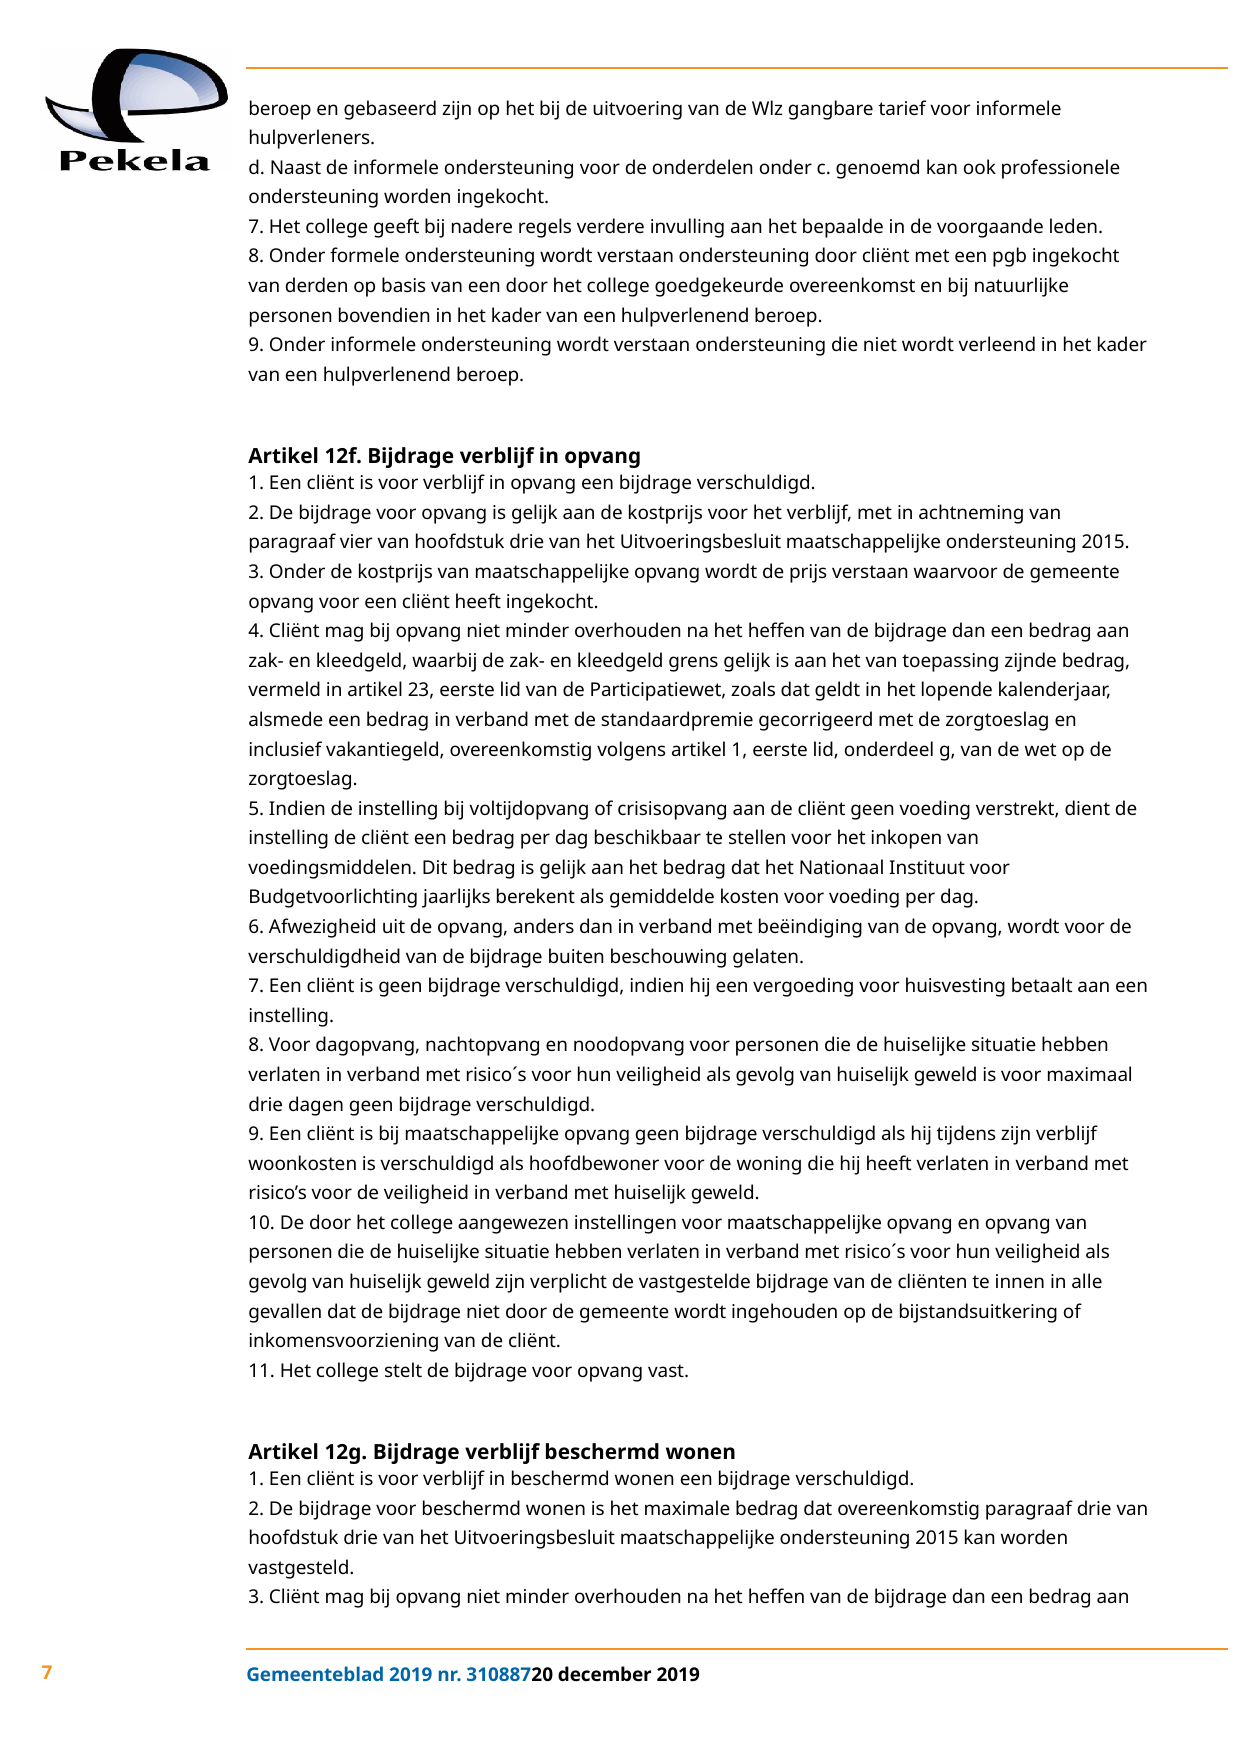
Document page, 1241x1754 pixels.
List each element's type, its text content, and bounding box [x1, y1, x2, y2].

text 8. Voor dagopvang, nachtopvang en noodopvang voor personen die de huiselijke situatie hebben verlaten in verband met risico´s voor hun veiligheid als gevolg van huiselijk geweld is voor maximaal drie dagen geen bijdrage verschuldigd. [248, 1032, 1152, 1116]
text 7. Het college geeft bij nadere regels verdere invulling aan het bepaalde in de voorgaande leden. [248, 213, 1152, 239]
text 5. Indien de instelling bij voltijdopvang of crisisopvang aan de cliënt geen voeding verstrekt, dient de instelling de cliënt een bedrag per dag beschikbaar te stellen voor het inkopen van voedingsmiddelen. Dit bedrag is gelijk aan het bedrag dat het Nationaal Instituut voor Budgetvoorlichting jaarlijks berekent als gemiddelde kosten voor voeding per dag. [248, 795, 1152, 909]
text Artikel 12f. Bijdrage verblijf in opvang [248, 441, 1152, 469]
text 9. Een cliënt is bij maatschappelijke opvang geen bijdrage verschuldigd als hij tijdens zijn verblijf woonkosten is verschuldigd als hoofdbewoner voor de woning die hij heeft verlaten in verband met risico’s voor de veiligheid in verband met huiselijk geweld. [248, 1120, 1152, 1205]
text Artikel 12g. Bijdrage verblijf beschermd wonen [248, 1437, 1152, 1465]
text d. Naast de informele ondersteuning voor de onderdelen onder c. genoemd kan ook professionele ondersteuning worden ingekocht. [248, 154, 1152, 209]
text 9. Onder informele ondersteuning wordt verstaan ondersteuning die niet wordt verleend in het kader van een hulpverlenend beroep. [248, 331, 1152, 387]
text 8. Onder formele ondersteuning wordt verstaan ondersteuning door cliënt met een pgb ingekocht van derden op basis van een door het college goedgekeurde overeenkomst en bij natuurlijke personen bovendien in het kader van een hulpverlenend beroep. [248, 243, 1152, 328]
text 2. De bijdrage voor opvang is gelijk aan de kostprijs voor het verblijf, met in achtneming van paragraaf vier van hoofdstuk drie van het Uitvoeringsbesluit maatschappelijke ondersteuning 2015. [248, 499, 1152, 554]
picture [41, 47, 231, 172]
text 3. Onder de kostprijs van maatschappelijke opvang wordt de prijs verstaan waarvoor de gemeente opvang voor een cliënt heeft ingekocht. [248, 558, 1152, 613]
text beroep en gebaseerd zijn op het bij de uitvoering van de Wlz gangbare tarief voor informele hulpverleners. [248, 95, 1152, 150]
text 7. Een cliënt is geen bijdrage verschuldigd, indien hij een vergoeding voor huisvesting betaalt aan een instelling. [248, 972, 1152, 1028]
text 11. Het college stelt de bijdrage voor opvang vast. [248, 1357, 1152, 1383]
text 1. Een cliënt is voor verblijf in beschermd wonen een bijdrage verschuldigd. [248, 1465, 1152, 1491]
text 2. De bijdrage voor beschermd wonen is het maximale bedrag dat overeenkomstig paragraaf drie van hoofdstuk drie van het Uitvoeringsbesluit maatschappelijke ondersteuning 2015 kan worden vastgesteld. [248, 1495, 1152, 1580]
text 10. De door het college aangewezen instellingen voor maatschappelijke opvang en opvang van personen die de huiselijke situatie hebben verlaten in verband met risico´s voor hun veiligheid als gevolg van huiselijk geweld zijn verplicht de vastgestelde bijdrage van de cliënten te innen in alle gevallen dat de bijdrage niet door de gemeente wordt ingehouden op de bijstandsuitkering of inkomensvoorziening van de cliënt. [248, 1209, 1152, 1353]
text 4. Cliënt mag bij opvang niet minder overhouden na het heffen van de bijdrage dan een bedrag aan zak- en kleedgeld, waarbij de zak- en kleedgeld grens gelijk is aan het van toepassing zijnde bedrag, vermeld in artikel 23, eerste lid van de Participatiewet, zoals dat geldt in het lopende kalenderjaar, alsmede een bedrag in verband met de standaardpremie gecorrigeerd met de zorgtoeslag en inclusief vakantiegeld, overeenkomstig volgens artikel 1, eerste lid, onderdeel g, van de wet op de zorgtoeslag. [248, 617, 1152, 791]
text 6. Afwezigheid uit de opvang, anders dan in verband met beëindiging van de opvang, wordt voor de verschuldigdheid van de bijdrage buiten beschouwing gelaten. [248, 913, 1152, 968]
text 1. Een cliënt is voor verblijf in opvang een bijdrage verschuldigd. [248, 469, 1152, 495]
text 3. Cliënt mag bij opvang niet minder overhouden na het heffen van de bijdrage dan een bedrag aan [248, 1584, 1152, 1609]
